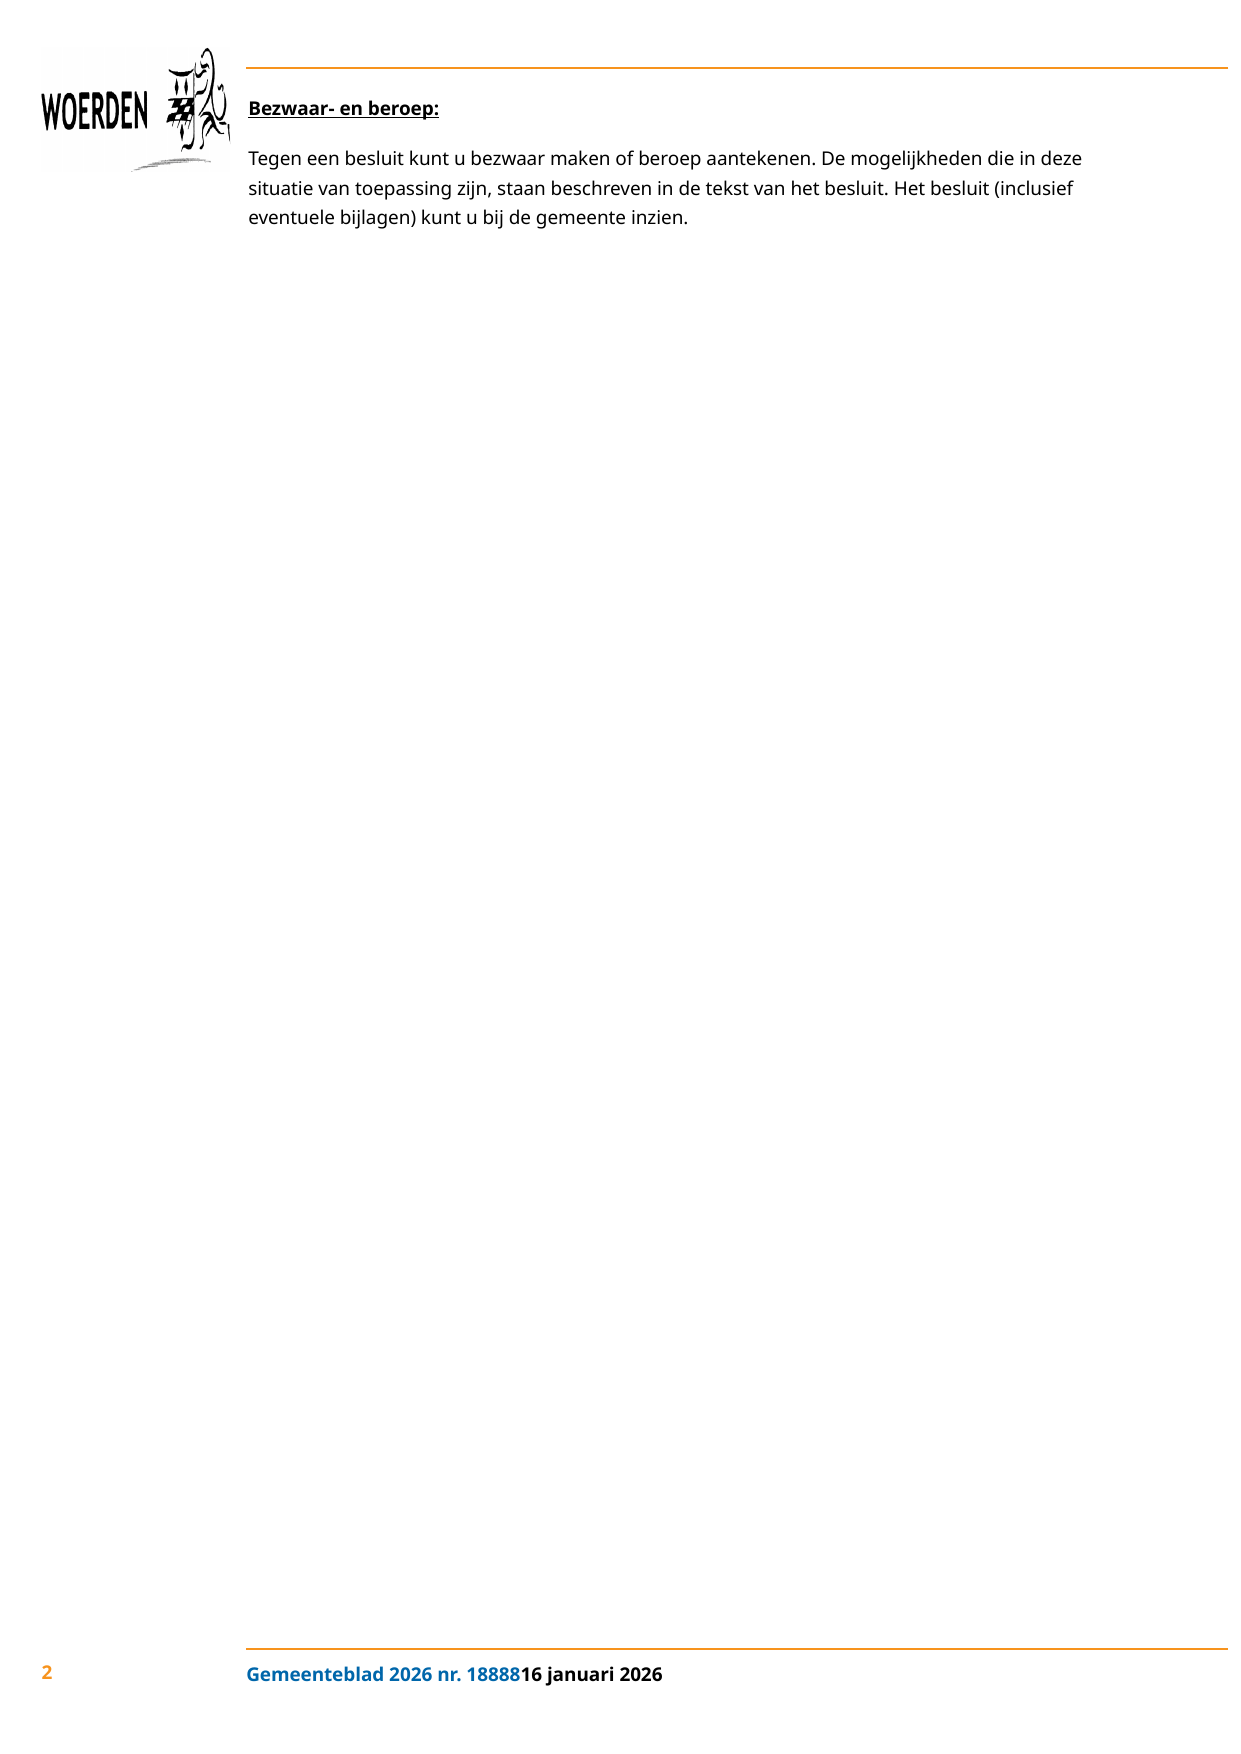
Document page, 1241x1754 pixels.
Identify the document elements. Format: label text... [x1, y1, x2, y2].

picture [41, 47, 231, 172]
text Bezwaar- en beroep: [248, 95, 1152, 121]
text Tegen een besluit kunt u bezwaar maken of beroep aantekenen. De mogelijkheden die in deze situatie van toepassing zijn, staan beschreven in de tekst van het besluit. Het besluit (inclusief eventuele bijlagen) kunt u bij de gemeente inzien. [248, 145, 1152, 230]
